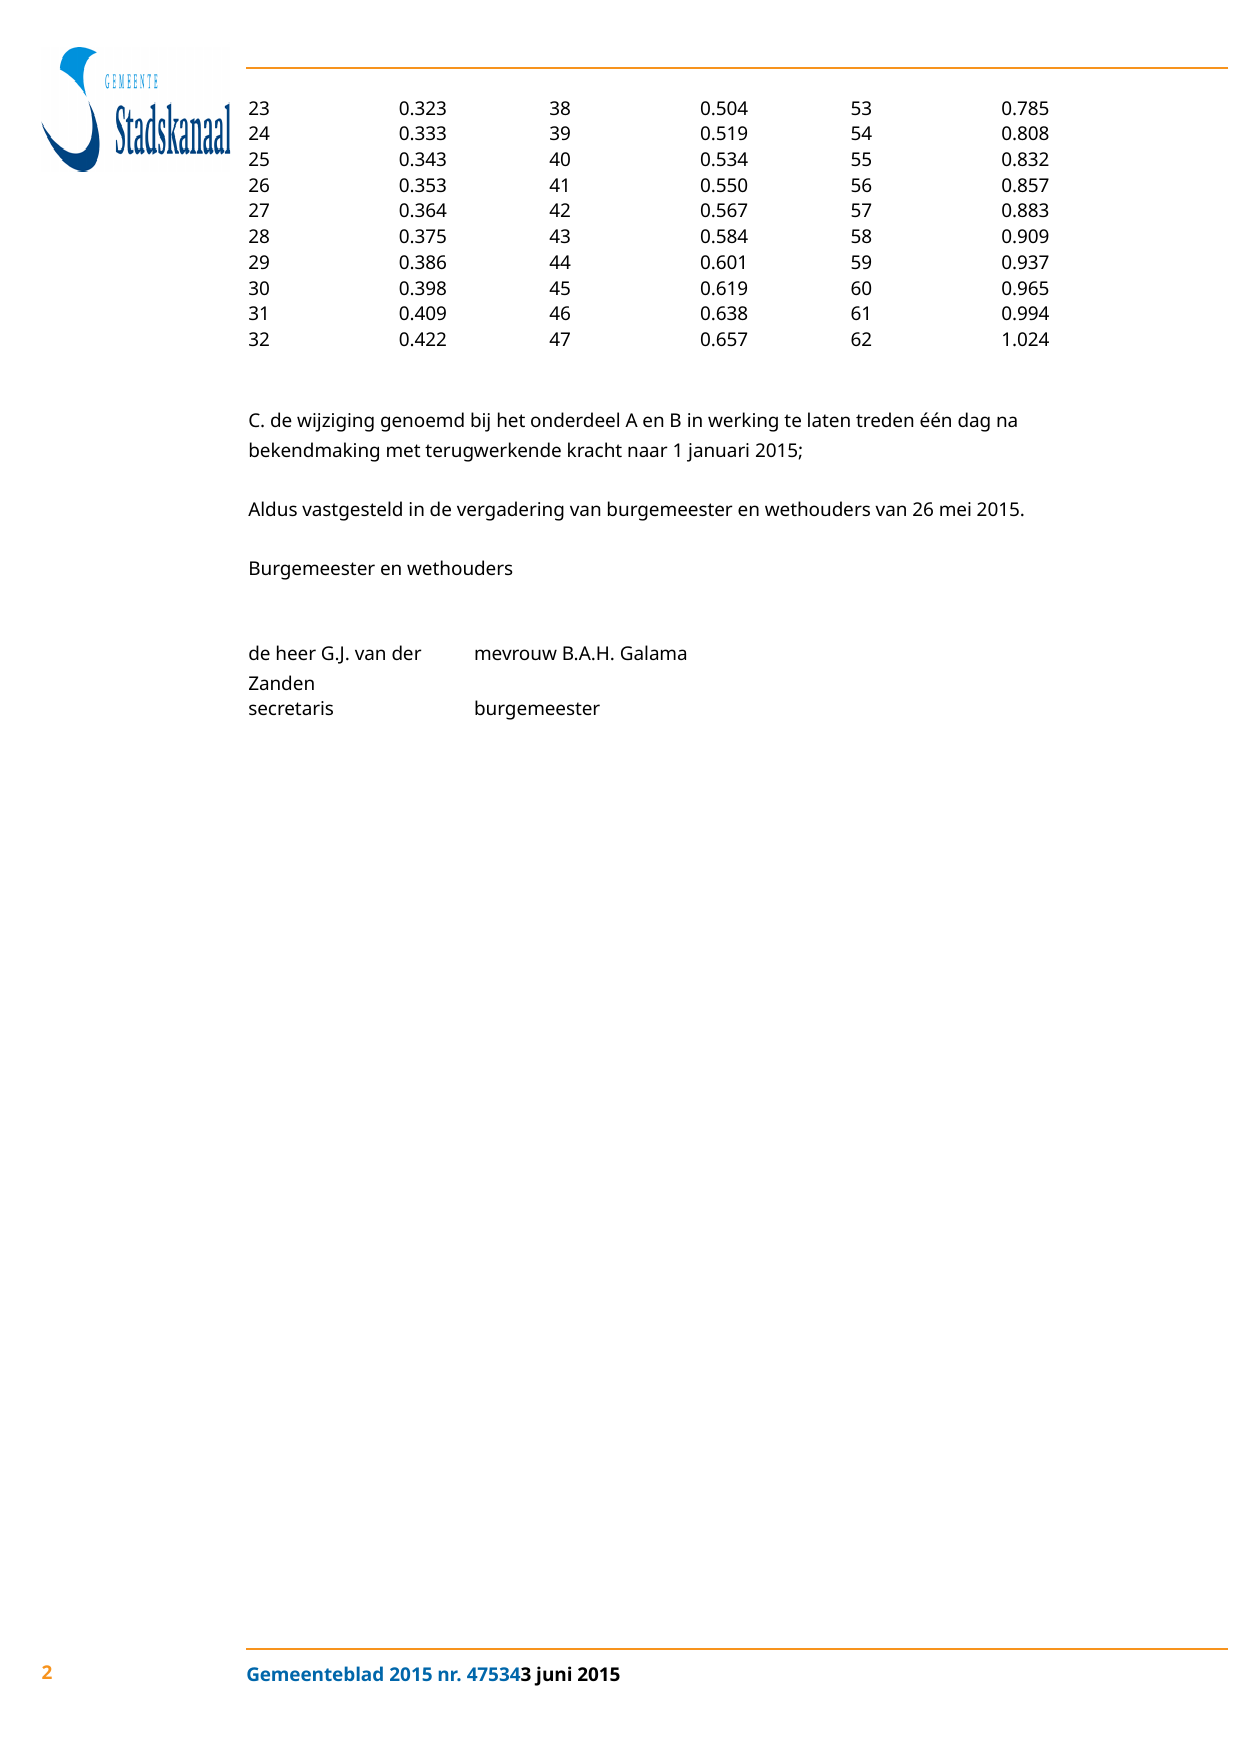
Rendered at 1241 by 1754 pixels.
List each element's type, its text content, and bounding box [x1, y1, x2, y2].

table_cell 0.785 [1001, 95, 1152, 121]
table_cell secretaris [248, 696, 474, 721]
table_cell 23 [248, 95, 398, 121]
table_cell 0.808 [1001, 121, 1152, 146]
table_cell 0.333 [399, 121, 549, 146]
table_cell 26 [248, 172, 398, 198]
table_cell 55 [850, 146, 1001, 172]
table_cell 0.994 [1001, 301, 1152, 326]
table_cell 25 [248, 146, 398, 172]
table_cell 42 [549, 198, 700, 223]
table_cell 47 [549, 326, 700, 352]
table_cell 62 [850, 326, 1001, 352]
table_cell 32 [248, 326, 398, 352]
table_header mevrouw B.A.H. Galama [474, 640, 700, 696]
table_cell 0.857 [1001, 172, 1152, 198]
table_cell 41 [549, 172, 700, 198]
table_cell 0.364 [399, 198, 549, 223]
table_cell 45 [549, 275, 700, 301]
table_cell 0.601 [700, 249, 850, 275]
table_cell 44 [549, 249, 700, 275]
table_cell 0.584 [700, 224, 850, 249]
table_cell 0.343 [399, 146, 549, 172]
table_cell 0.619 [700, 275, 850, 301]
table_cell 59 [850, 249, 1001, 275]
table_cell 0.832 [1001, 146, 1152, 172]
table_cell 0.965 [1001, 275, 1152, 301]
table_cell 0.883 [1001, 198, 1152, 223]
text C. de wijziging genoemd bij het onderdeel A en B in werking te laten treden één dag na bekendmaking met terugwerkende kracht naar 1 januari 2015; [248, 407, 1152, 463]
table_cell 0.534 [700, 146, 850, 172]
picture [41, 47, 231, 172]
table_cell burgemeester [474, 696, 700, 721]
table_cell 57 [850, 198, 1001, 223]
table_cell 1.024 [1001, 326, 1152, 352]
table_cell 0.375 [399, 224, 549, 249]
table_cell 0.909 [1001, 224, 1152, 249]
table_cell 0.657 [700, 326, 850, 352]
table_cell 53 [850, 95, 1001, 121]
table_cell 43 [549, 224, 700, 249]
table_cell 28 [248, 224, 398, 249]
table_cell 29 [248, 249, 398, 275]
table_cell 56 [850, 172, 1001, 198]
table_cell 60 [850, 275, 1001, 301]
table_cell 0.398 [399, 275, 549, 301]
table_cell 0.504 [700, 95, 850, 121]
table_cell 58 [850, 224, 1001, 249]
table_cell 30 [248, 275, 398, 301]
table_cell 40 [549, 146, 700, 172]
table_cell 54 [850, 121, 1001, 146]
table_cell 0.519 [700, 121, 850, 146]
table_cell 61 [850, 301, 1001, 326]
text Burgemeester en wethouders [248, 555, 1152, 581]
table_cell 0.386 [399, 249, 549, 275]
table_cell 0.409 [399, 301, 549, 326]
table_cell 46 [549, 301, 700, 326]
table_cell 0.323 [399, 95, 549, 121]
table_cell 0.550 [700, 172, 850, 198]
table_cell 0.638 [700, 301, 850, 326]
table_cell 0.567 [700, 198, 850, 223]
table_cell 38 [549, 95, 700, 121]
table_cell 27 [248, 198, 398, 223]
table_cell 39 [549, 121, 700, 146]
table_cell 31 [248, 301, 398, 326]
table_cell 24 [248, 121, 398, 146]
text Aldus vastgesteld in de vergadering van burgemeester en wethouders van 26 mei 2015. [248, 496, 1152, 522]
table_cell 0.422 [399, 326, 549, 352]
table_header de heer G.J. van der Zanden [248, 640, 474, 696]
table_cell 0.937 [1001, 249, 1152, 275]
table_cell 0.353 [399, 172, 549, 198]
